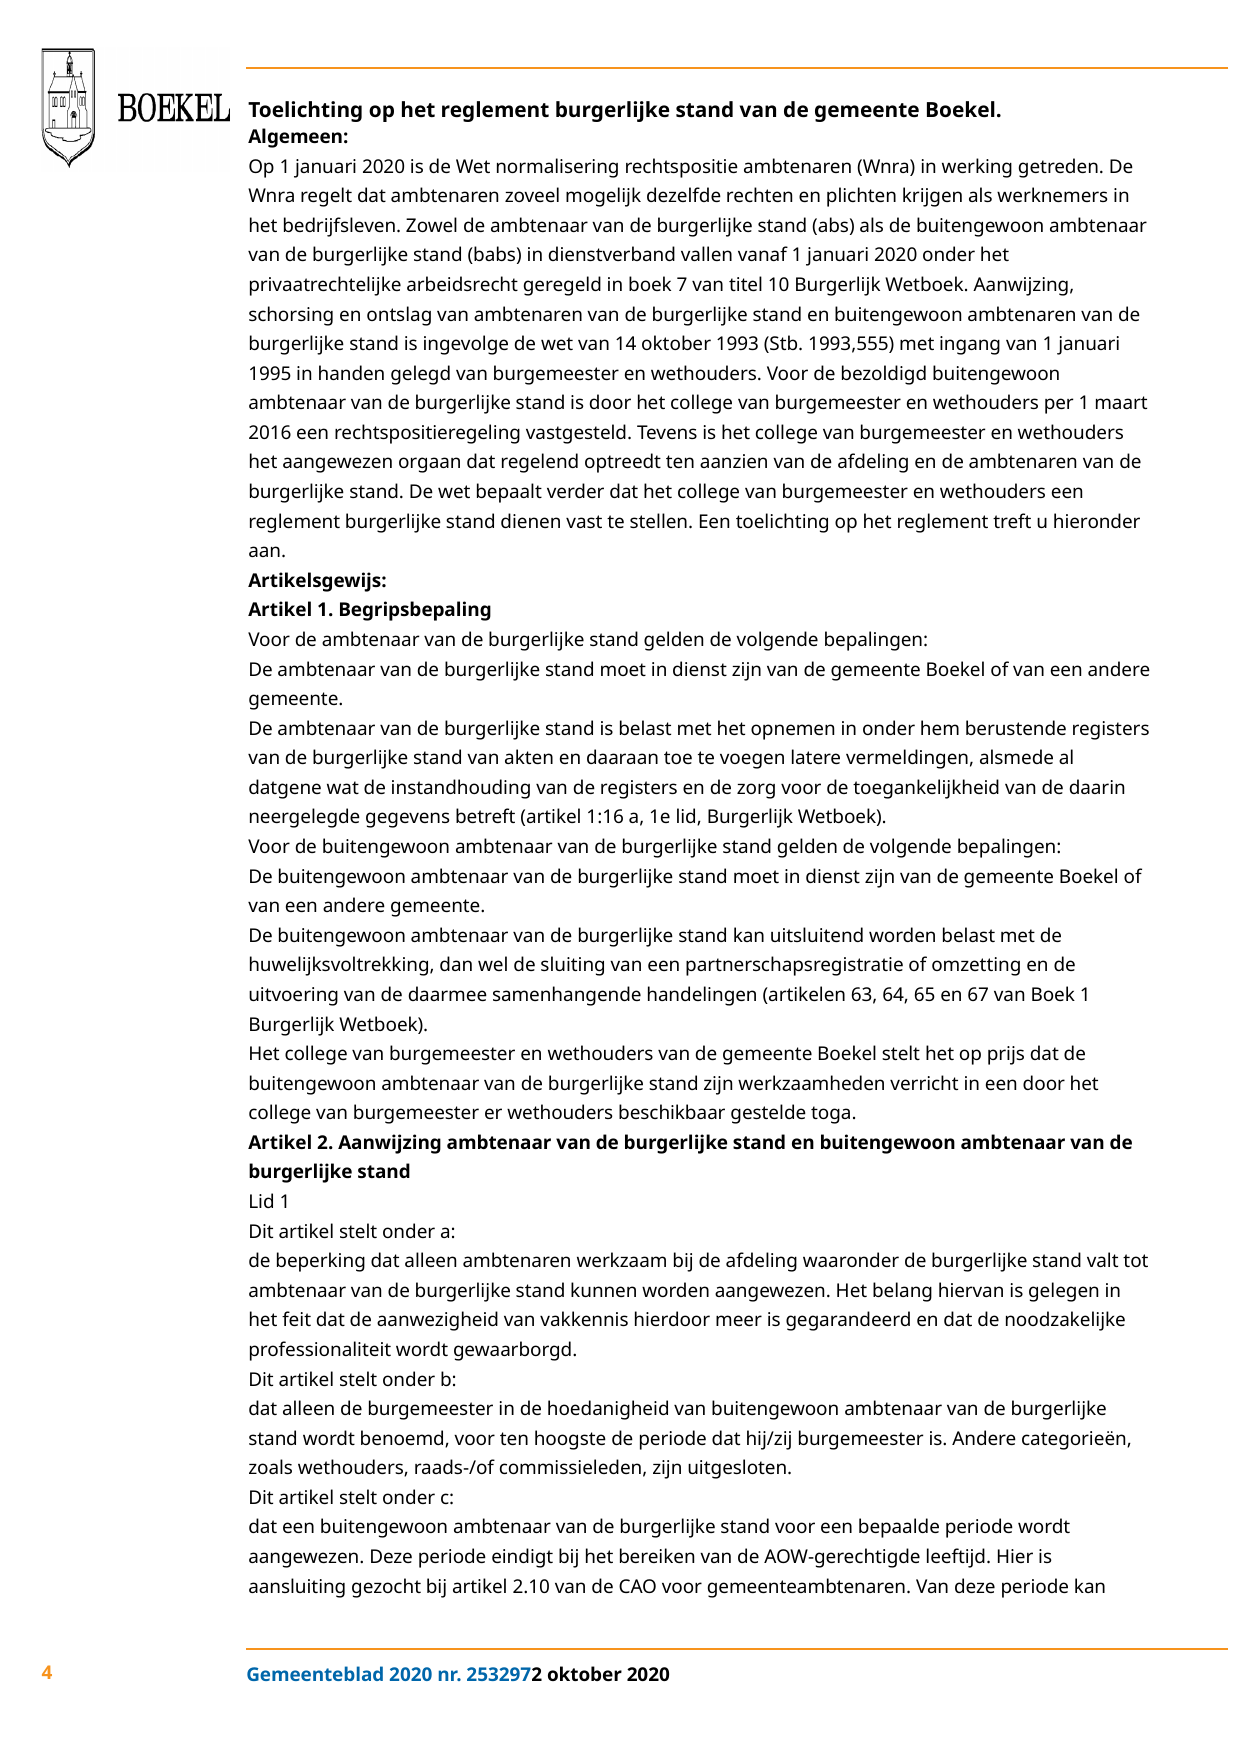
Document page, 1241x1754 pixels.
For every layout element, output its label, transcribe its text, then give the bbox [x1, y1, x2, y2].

picture [41, 47, 231, 172]
text Dit artikel stelt onder b: [248, 1366, 1152, 1392]
text Dit artikel stelt onder c: [248, 1484, 1152, 1510]
text De buitengewoon ambtenaar van de burgerlijke stand moet in dienst zijn van de gemeente Boekel of van een andere gemeente. [248, 863, 1152, 918]
text dat een buitengewoon ambtenaar van de burgerlijke stand voor een bepaalde periode wordt aangewezen. Deze periode eindigt bij het bereiken van de AOW-gerechtigde leeftijd. Hier is aansluiting gezocht bij artikel 2.10 van de CAO voor gemeenteambtenaren. Van deze periode kan [248, 1514, 1152, 1599]
text Het college van burgemeester en wethouders van de gemeente Boekel stelt het op prijs dat de buitengewoon ambtenaar van de burgerlijke stand zijn werkzaamheden verricht in een door het college van burgemeester er wethouders beschikbaar gestelde toga. [248, 1040, 1152, 1125]
text Voor de buitengewoon ambtenaar van de burgerlijke stand gelden de volgende bepalingen: [248, 833, 1152, 859]
text Algemeen: [248, 123, 1152, 149]
text Artikelsgewijs: [248, 567, 1152, 593]
text Voor de ambtenaar van de burgerlijke stand gelden de volgende bepalingen: [248, 626, 1152, 652]
text Toelichting op het reglement burgerlijke stand van de gemeente Boekel. [248, 95, 1152, 123]
text dat alleen de burgemeester in de hoedanigheid van buitengewoon ambtenaar van de burgerlijke stand wordt benoemd, voor ten hoogste de periode dat hij/zij burgemeester is. Andere categorieën, zoals wethouders, raads-/of commissieleden, zijn uitgesloten. [248, 1395, 1152, 1480]
text De ambtenaar van de burgerlijke stand is belast met het opnemen in onder hem berustende registers van de burgerlijke stand van akten en daaraan toe te voegen latere vermeldingen, alsmede al datgene wat de instandhouding van de registers en de zorg voor de toegankelijkheid van de daarin neergelegde gegevens betreft (artikel 1:16 a, 1e lid, Burgerlijk Wetboek). [248, 715, 1152, 829]
text de beperking dat alleen ambtenaren werkzaam bij de afdeling waaronder de burgerlijke stand valt tot ambtenaar van de burgerlijke stand kunnen worden aangewezen. Het belang hiervan is gelegen in het feit dat de aanwezigheid van vakkennis hierdoor meer is gegarandeerd en dat de noodzakelijke professionaliteit wordt gewaarborgd. [248, 1247, 1152, 1362]
text Lid 1 [248, 1188, 1152, 1214]
text De ambtenaar van de burgerlijke stand moet in dienst zijn van de gemeente Boekel of van een andere gemeente. [248, 656, 1152, 711]
text Artikel 1. Begripsbepaling [248, 597, 1152, 622]
text Dit artikel stelt onder a: [248, 1218, 1152, 1244]
text Artikel 2. Aanwijzing ambtenaar van de burgerlijke stand en buitengewoon ambtenaar van de burgerlijke stand [248, 1129, 1152, 1184]
text Op 1 januari 2020 is de Wet normalisering rechtspositie ambtenaren (Wnra) in werking getreden. De Wnra regelt dat ambtenaren zoveel mogelijk dezelfde rechten en plichten krijgen als werknemers in het bedrijfsleven. Zowel de ambtenaar van de burgerlijke stand (abs) als de buitengewoon ambtenaar van de burgerlijke stand (babs) in dienstverband vallen vanaf 1 januari 2020 onder het privaatrechtelijke arbeidsrecht geregeld in boek 7 van titel 10 Burgerlijk Wetboek. Aanwijzing, schorsing en ontslag van ambtenaren van de burgerlijke stand en buitengewoon ambtenaren van de burgerlijke stand is ingevolge de wet van 14 oktober 1993 (Stb. 1993,555) met ingang van 1 januari 1995 in handen gelegd van burgemeester en wethouders. Voor de bezoldigd buitengewoon ambtenaar van de burgerlijke stand is door het college van burgemeester en wethouders per 1 maart 2016 een rechtspositieregeling vastgesteld. Tevens is het college van burgemeester en wethouders het aangewezen orgaan dat regelend optreedt ten aanzien van de afdeling en de ambtenaren van de burgerlijke stand. De wet bepaalt verder dat het college van burgemeester en wethouders een reglement burgerlijke stand dienen vast te stellen. Een toelichting op het reglement treft u hieronder aan. [248, 153, 1152, 563]
text De buitengewoon ambtenaar van de burgerlijke stand kan uitsluitend worden belast met de huwelijksvoltrekking, dan wel de sluiting van een partnerschapsregistratie of omzetting en de uitvoering van de daarmee samenhangende handelingen (artikelen 63, 64, 65 en 67 van Boek 1 Burgerlijk Wetboek). [248, 922, 1152, 1037]
